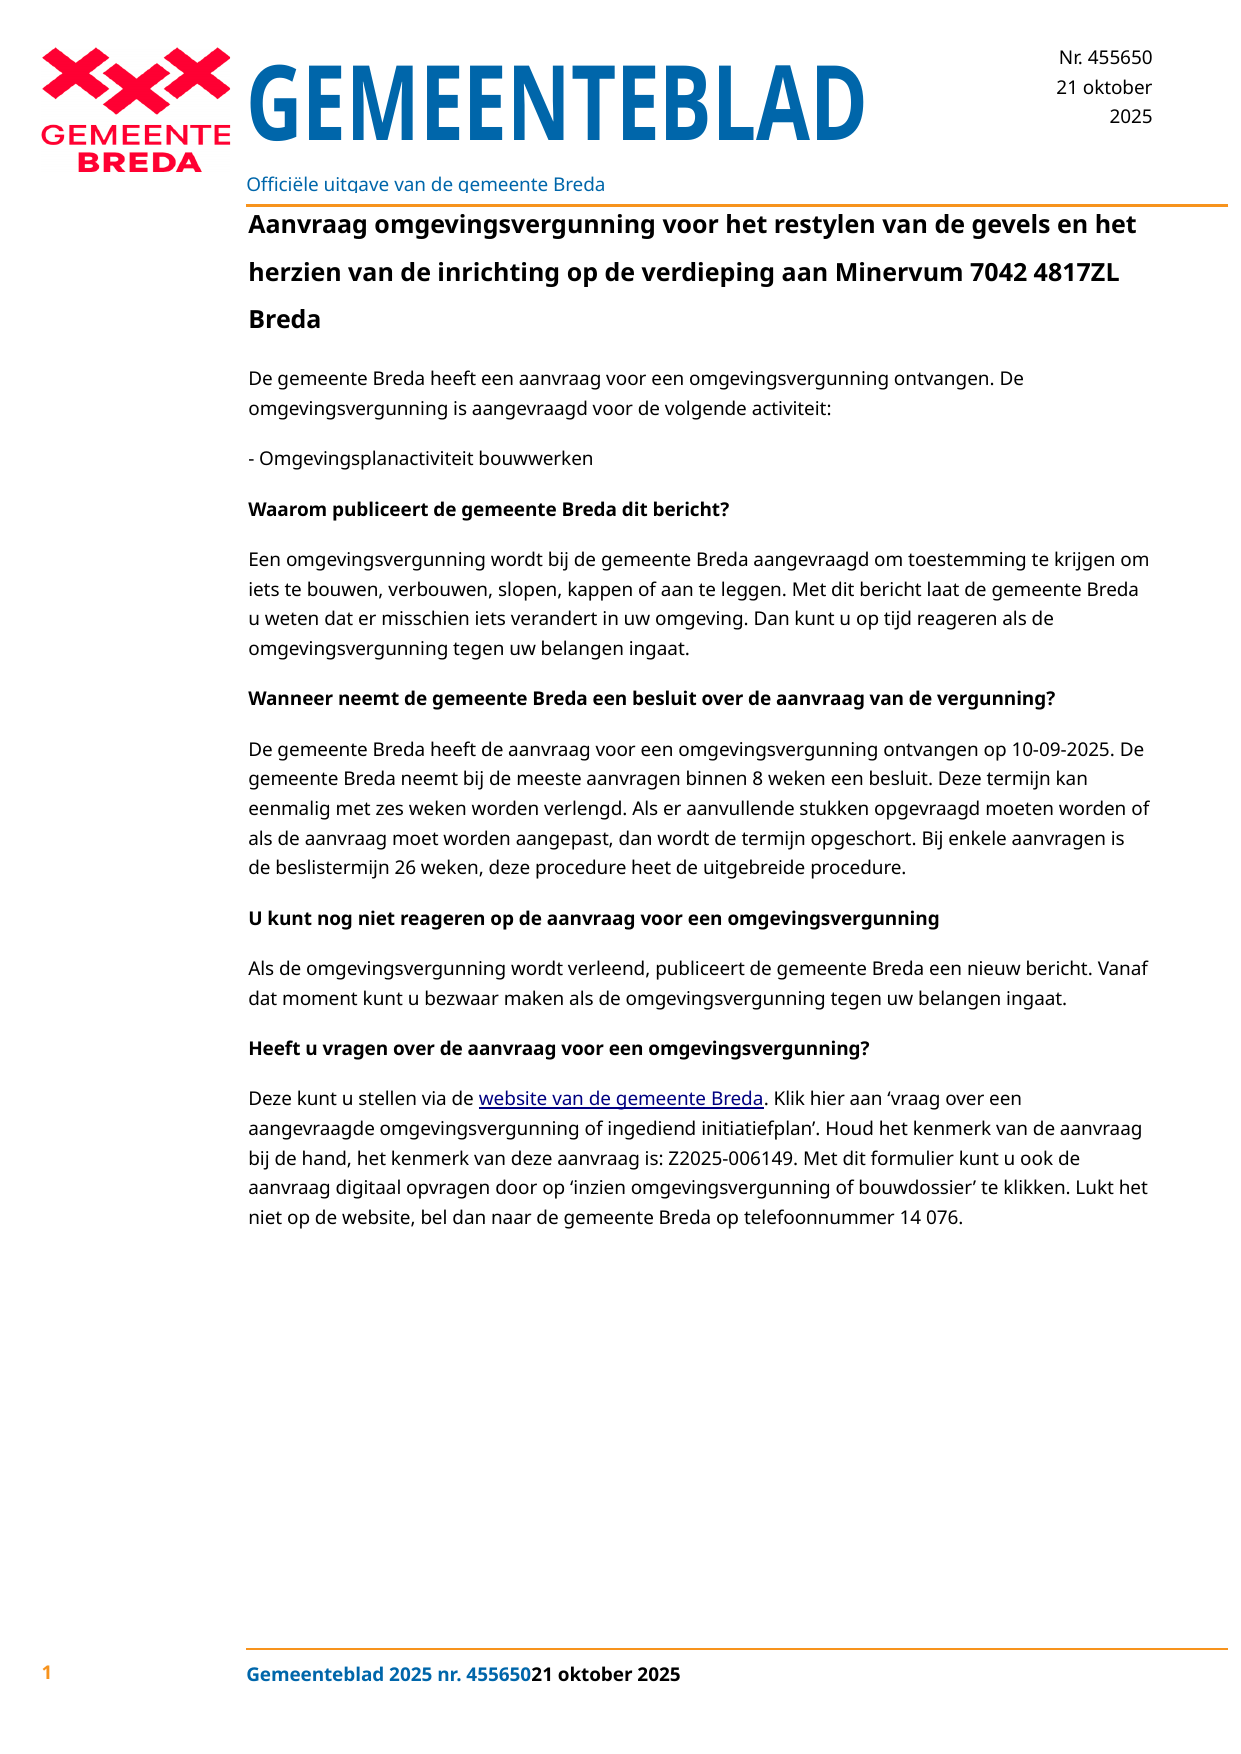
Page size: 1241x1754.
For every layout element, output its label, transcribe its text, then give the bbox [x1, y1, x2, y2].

picture [41, 47, 231, 172]
text U kunt nog niet reageren op de aanvraag voor een omgevingsvergunning [248, 905, 1152, 930]
text Heeft u vragen over de aanvraag voor een omgevingsvergunning? [248, 1035, 1152, 1061]
text Wanneer neemt de gemeente Breda een besluit over de aanvraag van de vergunning? [248, 686, 1152, 711]
text Aanvraag omgevingsvergunning voor het restylen van de gevels en het herzien van de inrichting op de verdieping aan Minervum 7042 4817ZL Breda [248, 207, 1152, 336]
text Deze kunt u stellen via de website van de gemeente Breda. Klik hier aan ‘vraag over een aangevraagde omgevingsvergunning of ingediend initiatiefplan’. Houd het kenmerk van de aanvraag bij de hand, het kenmerk van deze aanvraag is: Z2025-006149. Met dit formulier kunt u ook de aanvraag digitaal opvragen door op ‘inzien omgevingsvergunning of bouwdossier’ te klikken. Lukt het niet op de website, bel dan naar de gemeente Breda op telefoonnummer 14 076. [248, 1086, 1152, 1229]
text De gemeente Breda heeft een aanvraag voor een omgevingsvergunning ontvangen. De omgevingsvergunning is aangevraagd voor de volgende activiteit: [248, 366, 1152, 421]
text - Omgevingsplanactiviteit bouwwerken [248, 446, 1152, 471]
text Als de omgevingsvergunning wordt verleend, publiceert de gemeente Breda een nieuw bericht. Vanaf dat moment kunt u bezwaar maken als de omgevingsvergunning tegen uw belangen ingaat. [248, 955, 1152, 1010]
text Een omgevingsvergunning wordt bij de gemeente Breda aangevraagd om toestemming te krijgen om iets te bouwen, verbouwen, slopen, kappen of aan te leggen. Met dit bericht laat de gemeente Breda u weten dat er misschien iets verandert in uw omgeving. Dan kunt u op tijd reageren als de omgevingsvergunning tegen uw belangen ingaat. [248, 546, 1152, 661]
text Waarom publiceert de gemeente Breda dit bericht? [248, 496, 1152, 522]
text De gemeente Breda heeft de aanvraag voor een omgevingsvergunning ontvangen op 10-09-2025. De gemeente Breda neemt bij de meeste aanvragen binnen 8 weken een besluit. Deze termijn kan eenmalig met zes weken worden verlengd. Als er aanvullende stukken opgevraagd moeten worden of als de aanvraag moet worden aangepast, dan wordt de termijn opgeschort. Bij enkele aanvragen is de beslistermijn 26 weken, deze procedure heet de uitgebreide procedure. [248, 736, 1152, 880]
